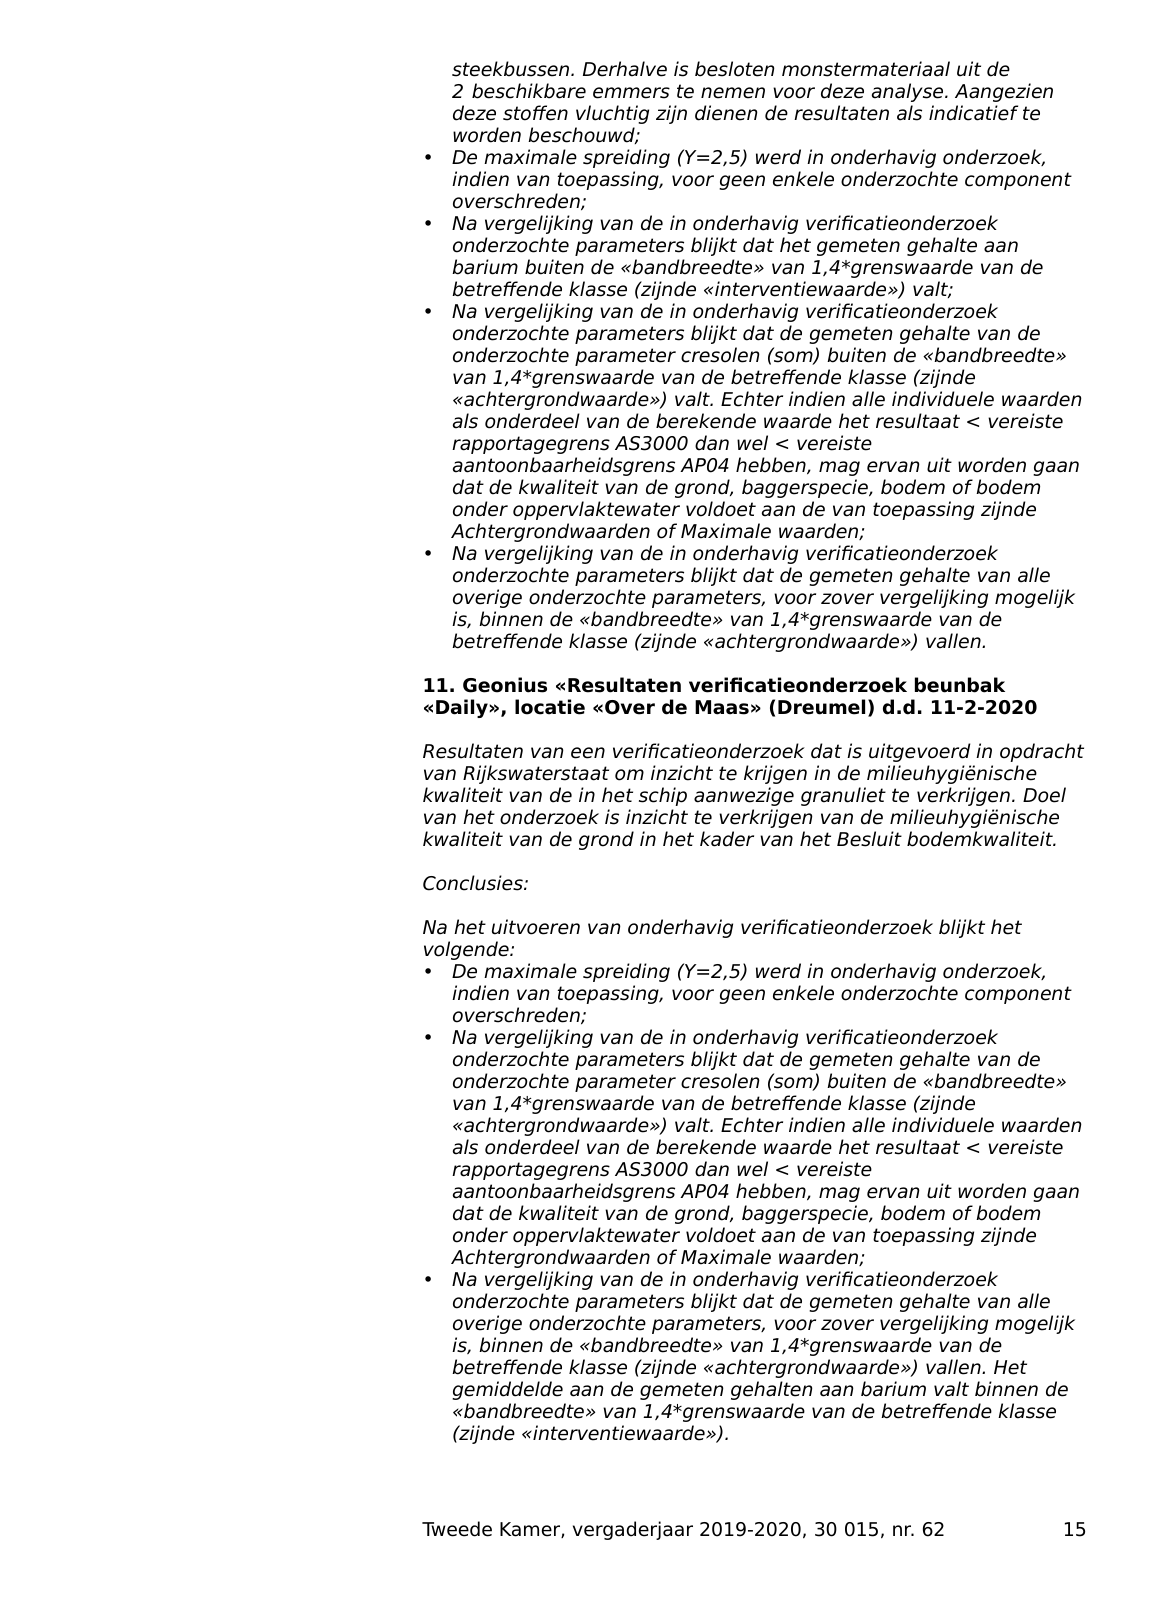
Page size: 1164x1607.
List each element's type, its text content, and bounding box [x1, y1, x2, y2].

text • Na vergelijking van de in onderhavig verificatieonderzoek onderzochte parameters blijkt dat de gemeten gehalte van de onderzochte parameter cresolen (som) buiten de «bandbreedte» van 1,4*grenswaarde van de betreffende klasse (zijnde «achtergrondwaarde») valt. Echter indien alle individuele waarden als onderdeel van de berekende waarde het resultaat < vereiste rapportagegrens AS3000 dan wel < vereiste aantoonbaarheidsgrens AP04 hebben, mag ervan uit worden gaan dat de kwaliteit van de grond, baggerspecie, bodem of bodem onder oppervlaktewater voldoet aan de van toepassing zijnde Achtergrondwaarden of Maximale waarden; [422, 301, 1087, 543]
text Na het uitvoeren van onderhavig verificatieonderzoek blijkt het volgende: [422, 917, 1087, 961]
text • Na vergelijking van de in onderhavig verificatieonderzoek onderzochte parameters blijkt dat de gemeten gehalte van alle overige onderzochte parameters, voor zover vergelijking mogelijk is, binnen de «bandbreedte» van 1,4*grenswaarde van de betreffende klasse (zijnde «achtergrondwaarde») vallen. [422, 543, 1087, 652]
text • Na vergelijking van de in onderhavig verificatieonderzoek onderzochte parameters blijkt dat de gemeten gehalte van alle overige onderzochte parameters, voor zover vergelijking mogelijk is, binnen de «bandbreedte» van 1,4*grenswaarde van de betreffende klasse (zijnde «achtergrondwaarde») vallen. Het gemiddelde aan de gemeten gehalten aan barium valt binnen de «bandbreedte» van 1,4*grenswaarde van de betreffende klasse (zijnde «interventiewaarde»). [422, 1269, 1087, 1444]
subtitle Conclusies: [422, 873, 1087, 895]
text • Na vergelijking van de in onderhavig verificatieonderzoek onderzochte parameters blijkt dat het gemeten gehalte aan barium buiten de «bandbreedte» van 1,4*grenswaarde van de betreffende klasse (zijnde «interventiewaarde») valt; [422, 213, 1087, 301]
subtitle 11. Geonius «Resultaten verificatieonderzoek beunbak «Daily», locatie «Over de Maas» (Dreumel) d.d. 11-2-2020 [422, 675, 1087, 719]
text • De maximale spreiding (Y=2,5) werd in onderhavig onderzoek, indien van toepassing, voor geen enkele onderzochte component overschreden; [422, 147, 1087, 213]
text • Na vergelijking van de in onderhavig verificatieonderzoek onderzochte parameters blijkt dat de gemeten gehalte van de onderzochte parameter cresolen (som) buiten de «bandbreedte» van 1,4*grenswaarde van de betreffende klasse (zijnde «achtergrondwaarde») valt. Echter indien alle individuele waarden als onderdeel van de berekende waarde het resultaat < vereiste rapportagegrens AS3000 dan wel < vereiste aantoonbaarheidsgrens AP04 hebben, mag ervan uit worden gaan dat de kwaliteit van de grond, baggerspecie, bodem of bodem onder oppervlaktewater voldoet aan de van toepassing zijnde Achtergrondwaarden of Maximale waarden; [422, 1027, 1087, 1269]
text steekbussen. Derhalve is besloten monstermateriaal uit de 2 beschikbare emmers te nemen voor deze analyse. Aangezien deze stoffen vluchtig zijn dienen de resultaten als indicatief te worden beschouwd; [422, 59, 1087, 147]
text Resultaten van een verificatieonderzoek dat is uitgevoerd in opdracht van Rijkswaterstaat om inzicht te krijgen in de milieuhygiënische kwaliteit van de in het schip aanwezige granuliet te verkrijgen. Doel van het onderzoek is inzicht te verkrijgen van de milieuhygiënische kwaliteit van de grond in het kader van het Besluit bodemkwaliteit. [422, 741, 1087, 851]
text • De maximale spreiding (Y=2,5) werd in onderhavig onderzoek, indien van toepassing, voor geen enkele onderzochte component overschreden; [422, 961, 1087, 1027]
